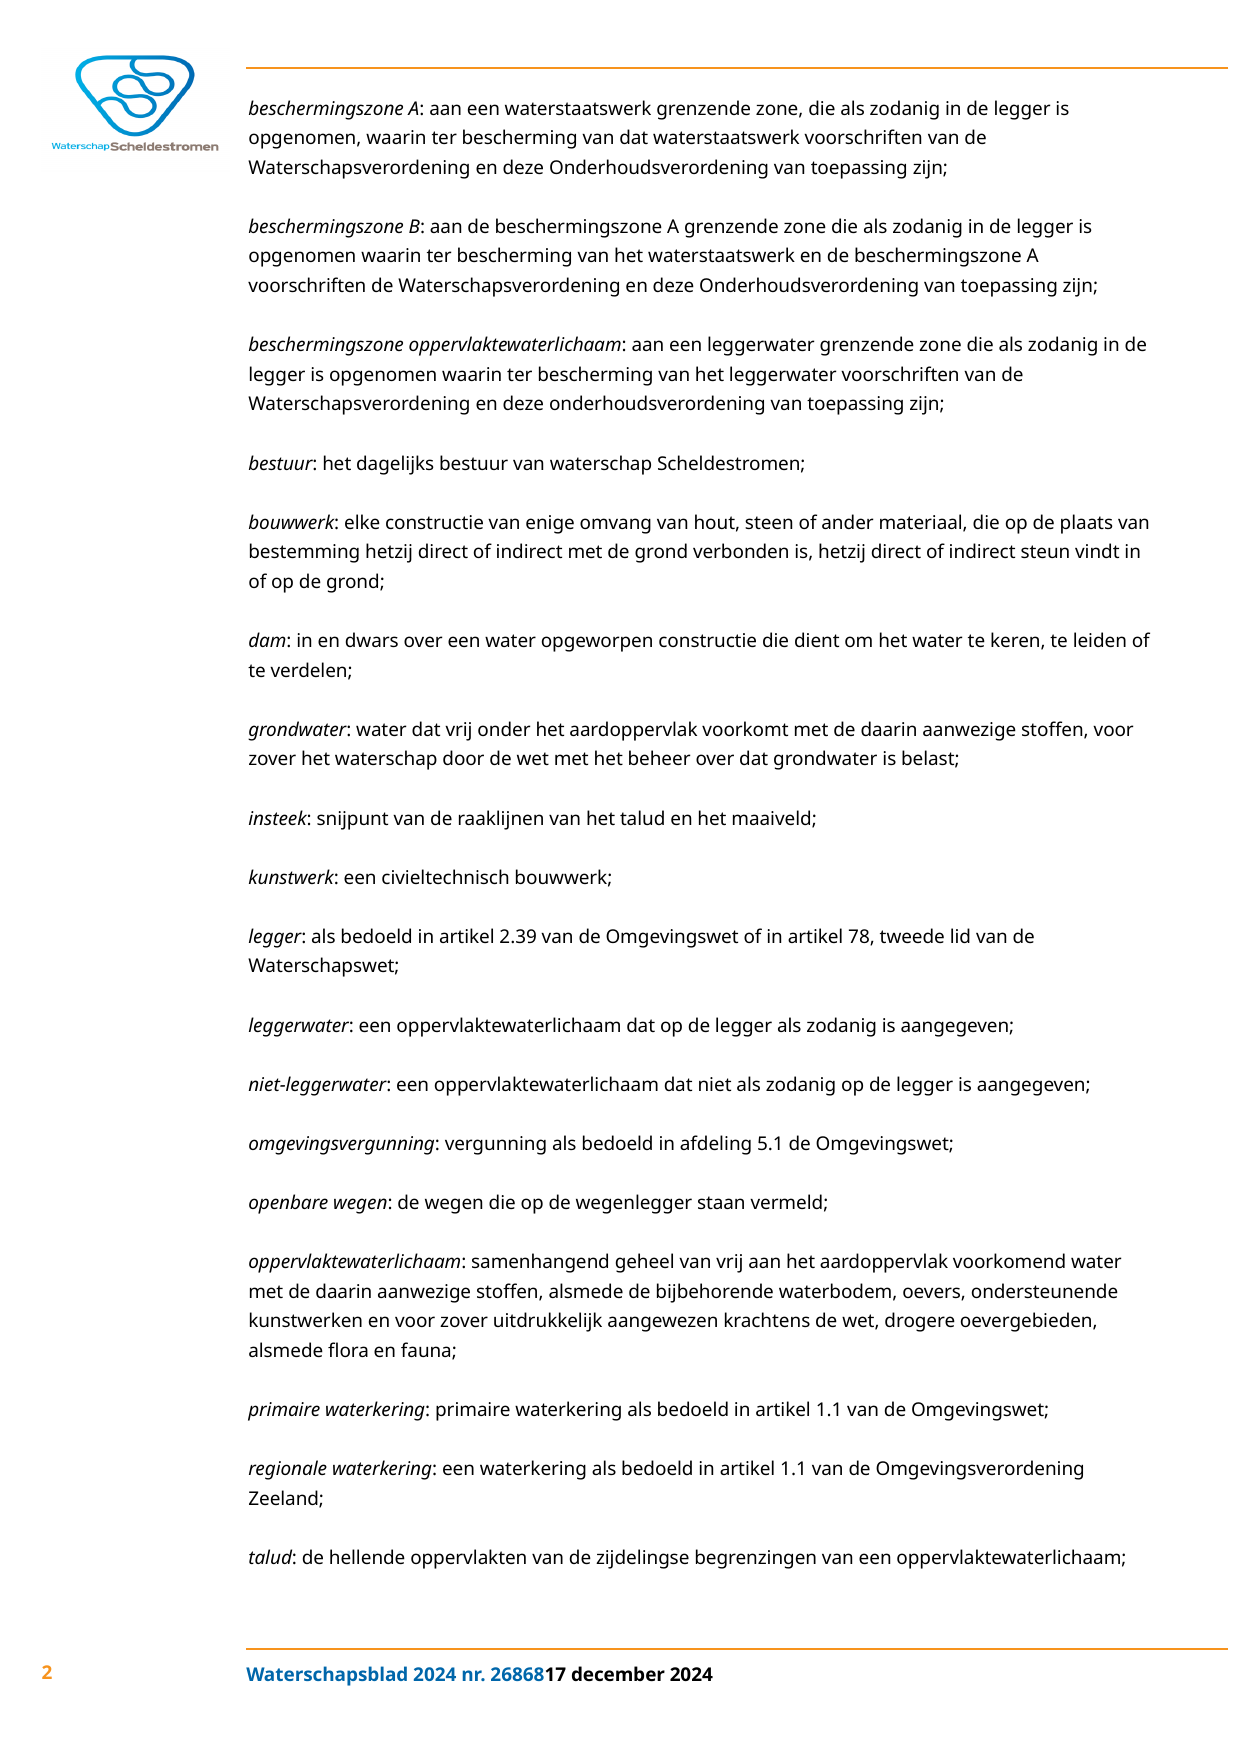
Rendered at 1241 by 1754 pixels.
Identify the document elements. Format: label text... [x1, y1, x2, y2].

text insteek: snijpunt van de raaklijnen van het talud en het maaiveld; [248, 805, 1152, 831]
text primaire waterkering: primaire waterkering als bedoeld in artikel 1.1 van de Omgevingswet; [248, 1396, 1152, 1422]
text legger: als bedoeld in artikel 2.39 van de Omgevingswet of in artikel 78, tweede lid van de Waterschapswet; [248, 923, 1152, 978]
text dam: in en dwars over een water opgeworpen constructie die dient om het water te keren, te leiden of te verdelen; [248, 627, 1152, 683]
text beschermingszone A: aan een waterstaatswerk grenzende zone, die als zodanig in de legger is opgenomen, waarin ter bescherming van dat waterstaatswerk voorschriften van de Waterschapsverordening en deze Onderhoudsverordening van toepassing zijn; [248, 95, 1152, 180]
text beschermingszone B: aan de beschermingszone A grenzende zone die als zodanig in de legger is opgenomen waarin ter bescherming van het waterstaatswerk en de beschermingszone A voorschriften de Waterschapsverordening en deze Onderhoudsverordening van toepassing zijn; [248, 213, 1152, 298]
picture [41, 47, 231, 172]
text niet-leggerwater: een oppervlaktewaterlichaam dat niet als zodanig op de legger is aangegeven; [248, 1071, 1152, 1097]
text omgevingsvergunning: vergunning als bedoeld in afdeling 5.1 de Omgevingswet; [248, 1130, 1152, 1156]
text beschermingszone oppervlaktewaterlichaam: aan een leggerwater grenzende zone die als zodanig in de legger is opgenomen waarin ter bescherming van het leggerwater voorschriften van de Waterschapsverordening en deze onderhoudsverordening van toepassing zijn; [248, 331, 1152, 416]
text openbare wegen: de wegen die op de wegenlegger staan vermeld; [248, 1189, 1152, 1215]
text bouwwerk: elke constructie van enige omvang van hout, steen of ander materiaal, die op de plaats van bestemming hetzij direct of indirect met de grond verbonden is, hetzij direct of indirect steun vindt in of op de grond; [248, 509, 1152, 594]
text grondwater: water dat vrij onder het aardoppervlak voorkomt met de daarin aanwezige stoffen, voor zover het waterschap door de wet met het beheer over dat grondwater is belast; [248, 716, 1152, 771]
text talud: de hellende oppervlakten van de zijdelingse begrenzingen van een oppervlaktewaterlichaam; [248, 1544, 1152, 1570]
text oppervlaktewaterlichaam: samenhangend geheel van vrij aan het aardoppervlak voorkomend water met de daarin aanwezige stoffen, alsmede de bijbehorende waterbodem, oevers, ondersteunende kunstwerken en voor zover uitdrukkelijk aangewezen krachtens de wet, drogere oevergebieden, alsmede flora en fauna; [248, 1248, 1152, 1363]
text kunstwerk: een civieltechnisch bouwwerk; [248, 864, 1152, 890]
text leggerwater: een oppervlaktewaterlichaam dat op de legger als zodanig is aangegeven; [248, 1012, 1152, 1038]
text bestuur: het dagelijks bestuur van waterschap Scheldestromen; [248, 450, 1152, 476]
text regionale waterkering: een waterkering als bedoeld in artikel 1.1 van de Omgevingsverordening Zeeland; [248, 1456, 1152, 1511]
